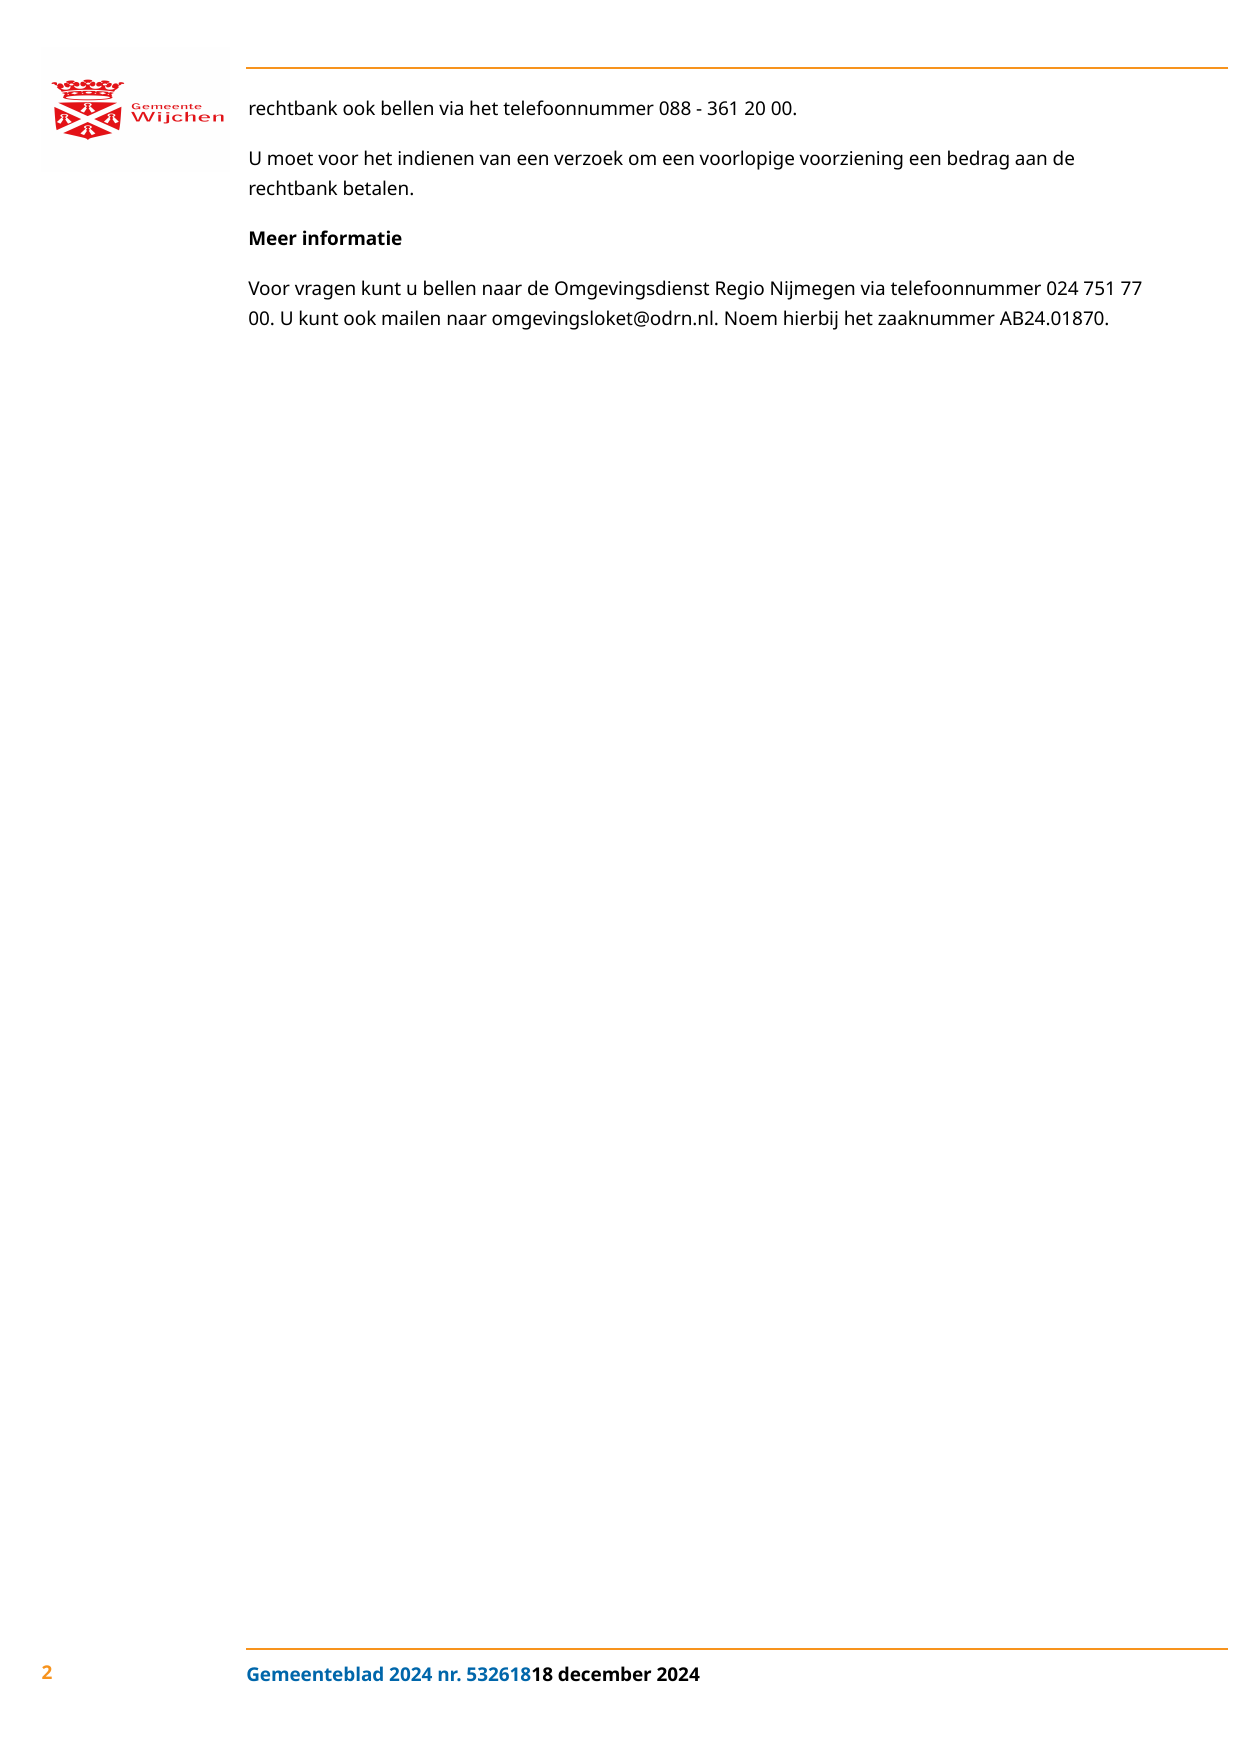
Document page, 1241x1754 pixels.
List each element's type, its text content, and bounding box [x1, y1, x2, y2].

text U moet voor het indienen van een verzoek om een voorlopige voorziening een bedrag aan de rechtbank betalen. [248, 145, 1152, 201]
picture [41, 47, 231, 172]
text rechtbank ook bellen via het telefoonnummer 088 - 361 20 00. [248, 95, 1152, 121]
text Voor vragen kunt u bellen naar de Omgevingsdienst Regio Nijmegen via telefoonnummer 024 751 77 00. U kunt ook mailen naar omgevingsloket@odrn.nl. Noem hierbij het zaaknummer AB24.01870. [248, 276, 1152, 331]
text Meer informatie [248, 225, 1152, 251]
